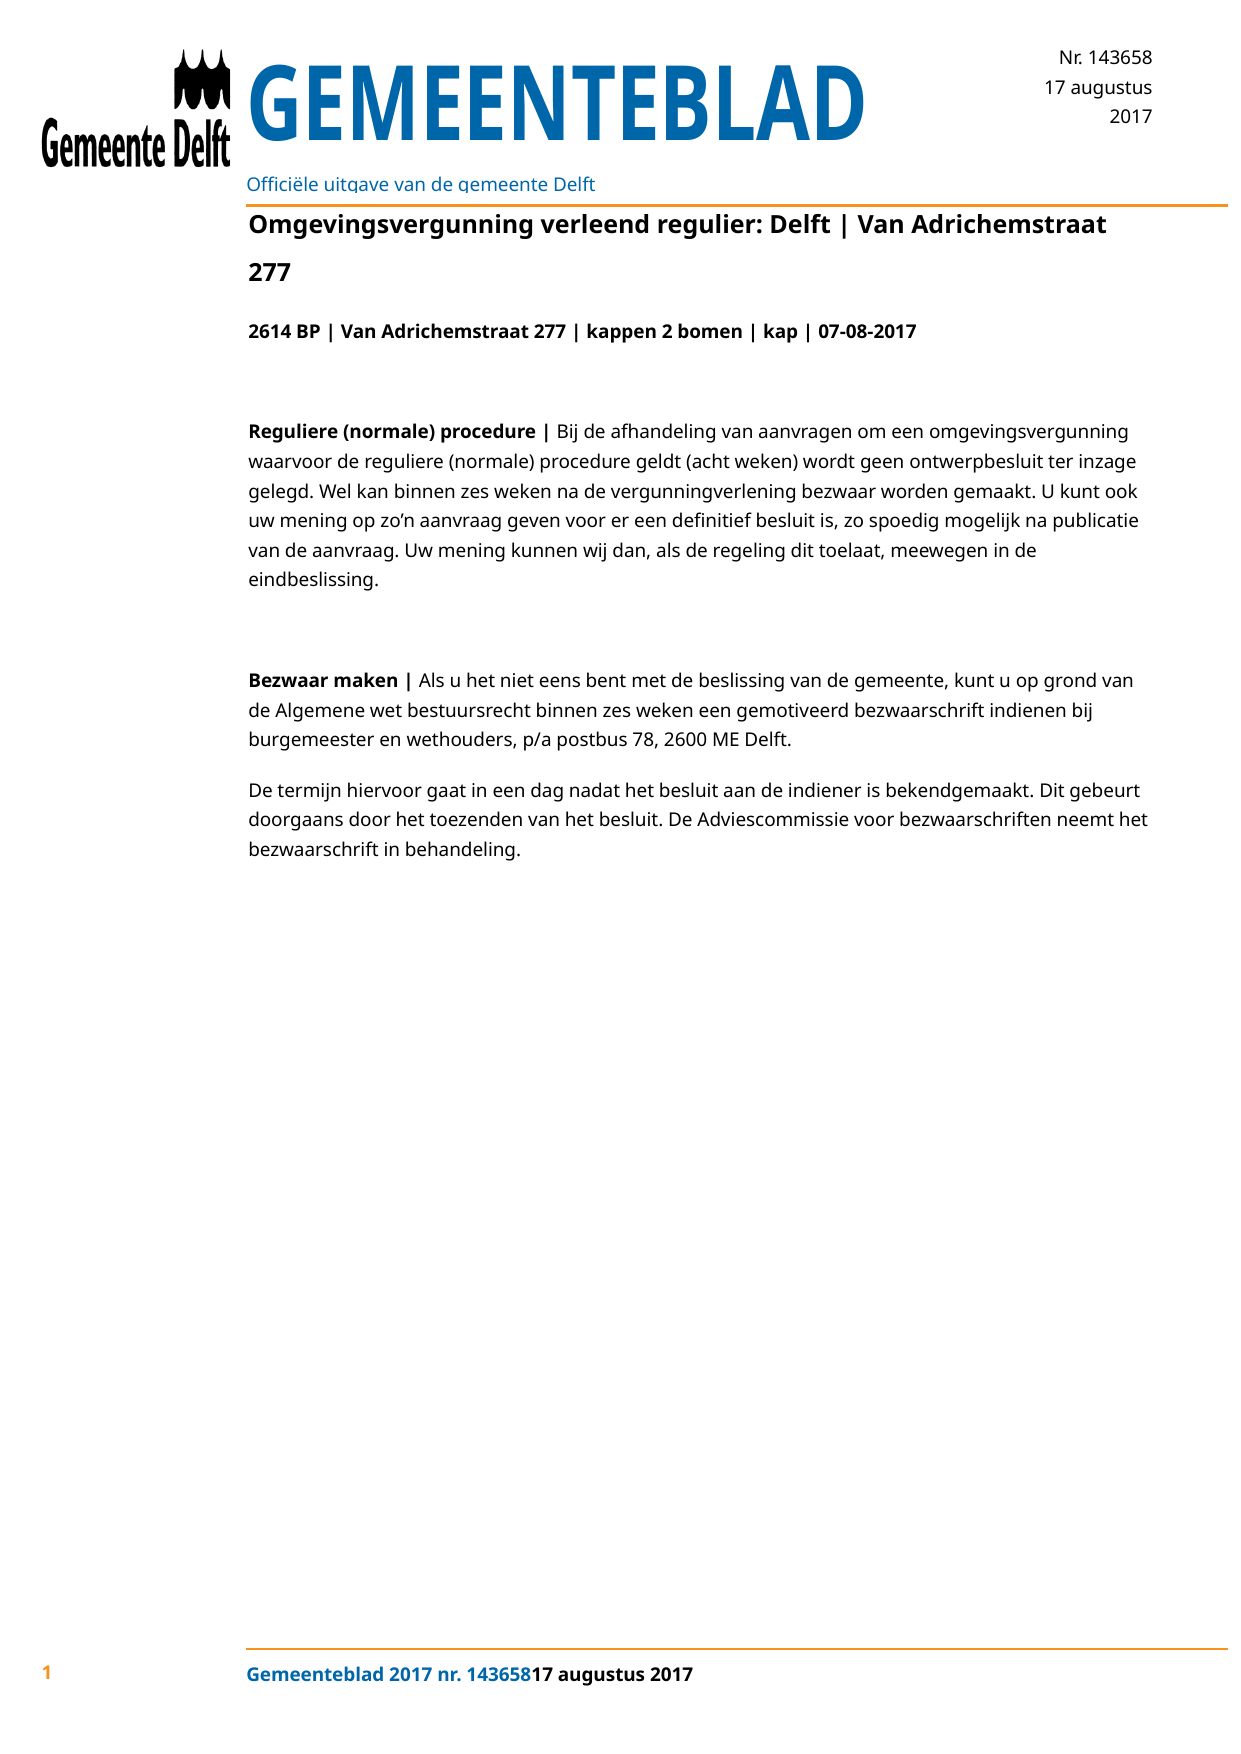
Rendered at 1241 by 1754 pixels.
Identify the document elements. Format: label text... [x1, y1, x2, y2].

picture [41, 47, 231, 172]
text Reguliere (normale) procedure | Bij de afhandeling van aanvragen om een omgevingsvergunning waarvoor de reguliere (normale) procedure geldt (acht weken) wordt geen ontwerpbesluit ter inzage gelegd. Wel kan binnen zes weken na de vergunningverlening bezwaar worden gemaakt. U kunt ook uw mening op zo’n aanvraag geven voor er een definitief besluit is, zo spoedig mogelijk na publicatie van de aanvraag. Uw mening kunnen wij dan, als de regeling dit toelaat, meewegen in de eindbeslissing. [248, 419, 1152, 592]
text Bezwaar maken | Als u het niet eens bent met de beslissing van de gemeente, kunt u op grond van de Algemene wet bestuursrecht binnen zes weken een gemotiveerd bezwaarschrift indienen bij burgemeester en wethouders, p/a postbus 78, 2600 ME Delft. [248, 667, 1152, 752]
text 2614 BP | Van Adrichemstraat 277 | kappen 2 bomen | kap | 07-08-2017 [248, 318, 1152, 344]
text Omgevingsvergunning verleend regulier: Delft | Van Adrichemstraat 277 [248, 207, 1152, 288]
text De termijn hiervoor gaat in een dag nadat het besluit aan de indiener is bekendgemaakt. Dit gebeurt doorgaans door het toezenden van het besluit. De Adviescommissie voor bezwaarschriften neemt het bezwaarschrift in behandeling. [248, 777, 1152, 862]
